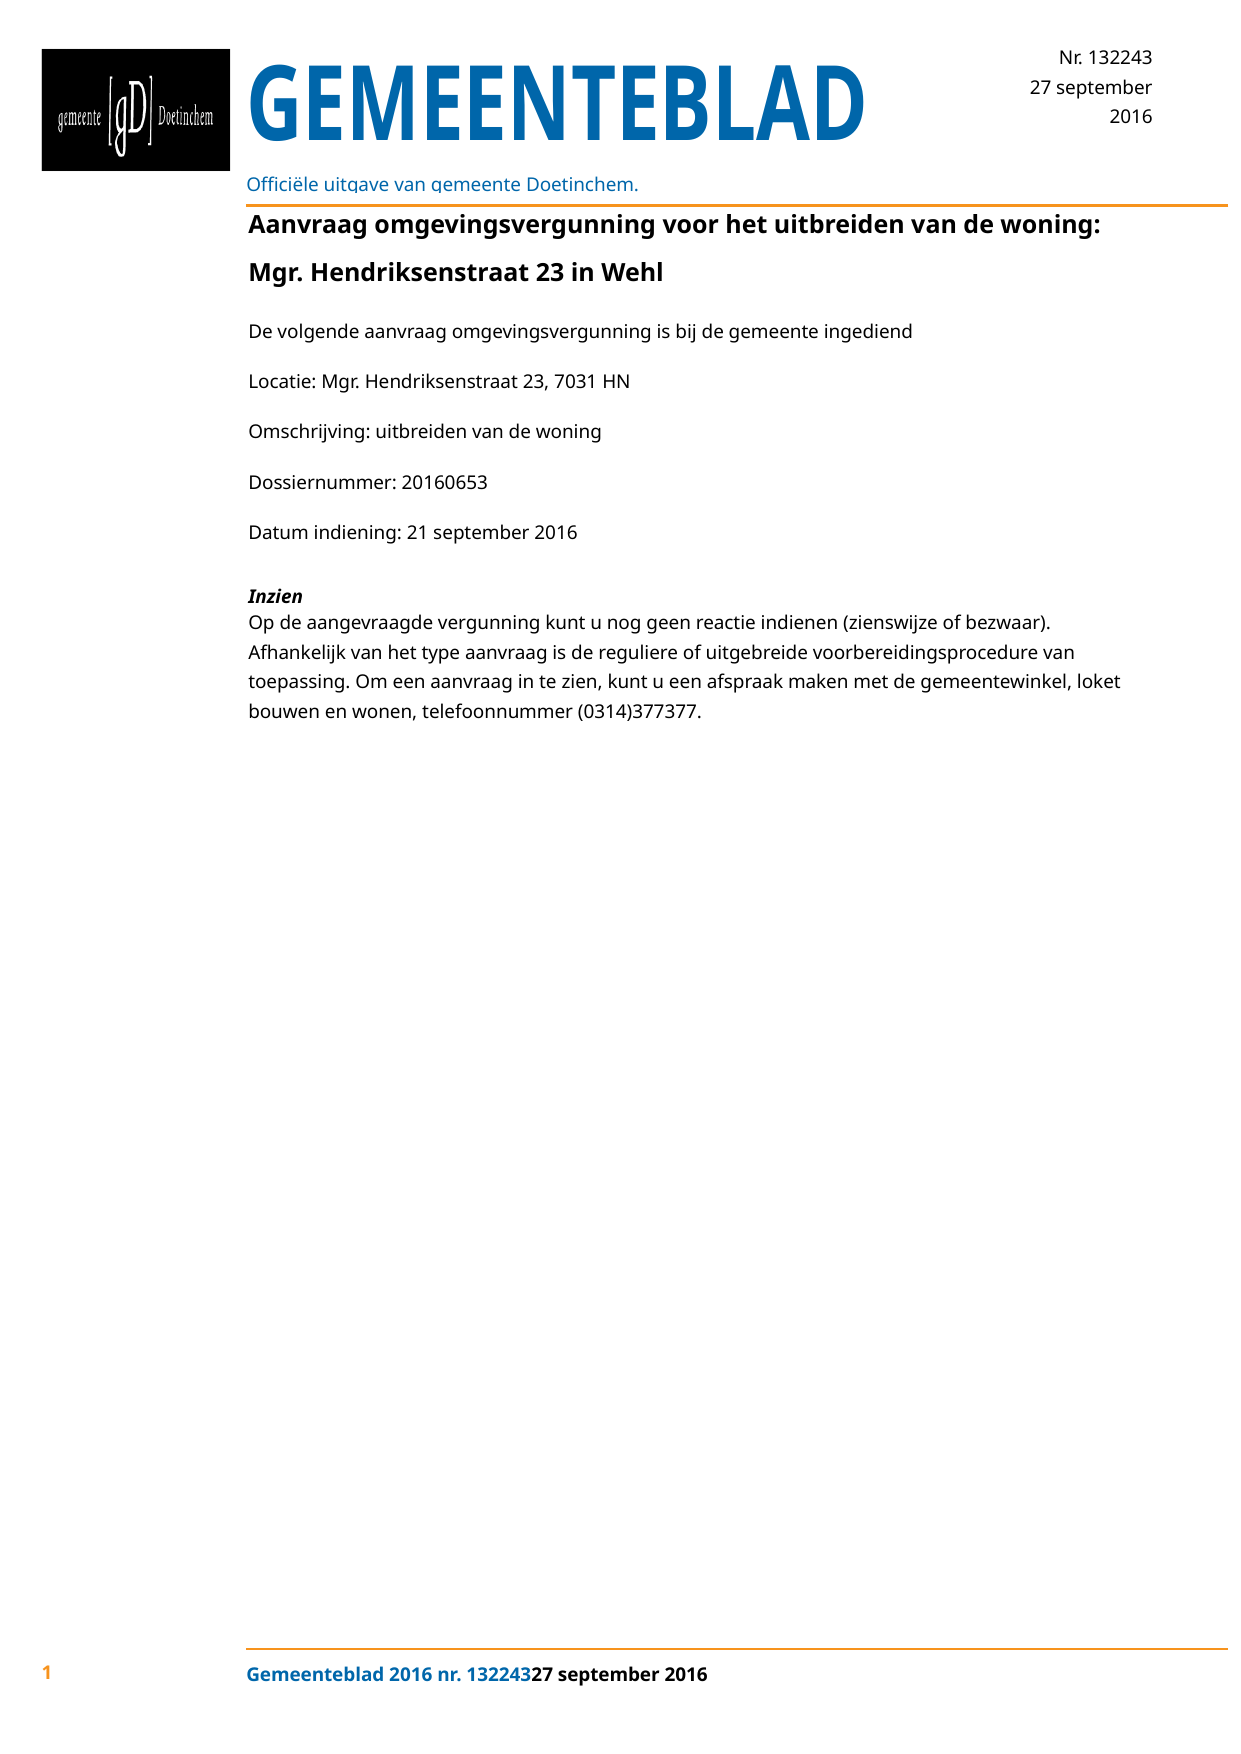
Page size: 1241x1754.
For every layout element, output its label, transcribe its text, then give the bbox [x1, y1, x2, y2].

text Locatie: Mgr. Hendriksenstraat 23, 7031 HN [248, 368, 1152, 394]
text Dossiernummer: 20160653 [248, 469, 1152, 495]
text De volgende aanvraag omgevingsvergunning is bij de gemeente ingediend [248, 318, 1152, 344]
text Datum indiening: 21 september 2016 [248, 519, 1152, 545]
text Omschrijving: uitbreiden van de woning [248, 419, 1152, 444]
picture [41, 47, 231, 172]
text Aanvraag omgevingsvergunning voor het uitbreiden van de woning: Mgr. Hendriksenstraat 23 in Wehl [248, 207, 1152, 288]
text Inzien [248, 583, 1152, 609]
text Op de aangevraagde vergunning kunt u nog geen reactie indienen (zienswijze of bezwaar). Afhankelijk van het type aanvraag is de reguliere of uitgebreide voorbereidingsprocedure van toepassing. Om een aanvraag in te zien, kunt u een afspraak maken met de gemeentewinkel, loket bouwen en wonen, telefoonnummer (0314)377377. [248, 609, 1152, 724]
